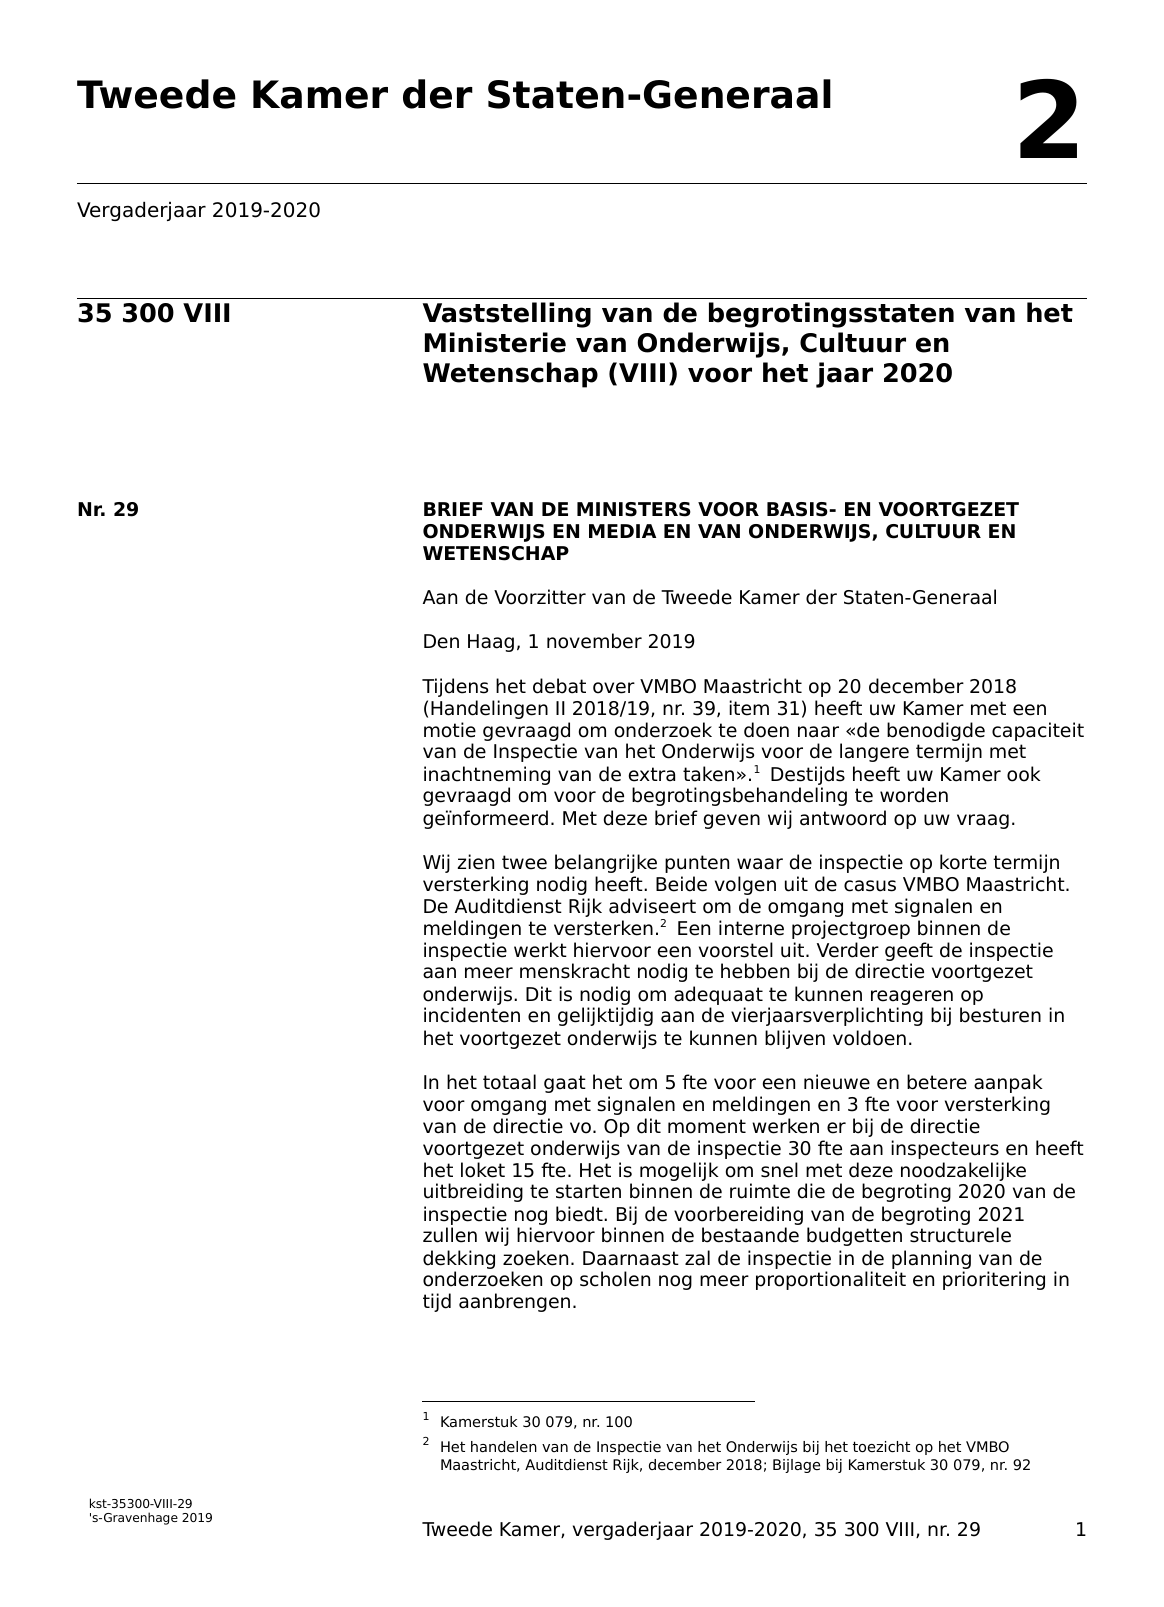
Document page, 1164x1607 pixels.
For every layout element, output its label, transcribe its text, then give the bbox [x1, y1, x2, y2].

table_cell Vergaderjaar 2019-2020 [77, 184, 1087, 298]
text Aan de Voorzitter van de Tweede Kamer der Staten-Generaal [422, 587, 1087, 609]
table_header Tweede Kamer der Staten-Generaal [77, 59, 886, 183]
text Het handelen van de Inspectie van het Onderwijs bij het toezicht op het VMBO Maastricht, Auditdienst Rijk, december 2018; Bijlage bij Kamerstuk 30 079, nr. 92 [422, 1435, 1087, 1474]
subtitle 35 300 VIII Vaststelling van de begrotingsstaten van het Ministerie van Onderwijs, Cultuur en Wetenschap (VIII) voor het jaar 2020 [77, 299, 1087, 388]
text In het totaal gaat het om 5 fte voor een nieuwe en betere aanpak voor omgang met signalen en meldingen en 3 fte voor versterking van de directie vo. Op dit moment werken er bij de directie voortgezet onderwijs van de inspectie 30 fte aan inspecteurs en heeft het loket 15 fte. Het is mogelijk om snel met deze noodzakelijke uitbreiding te starten binnen de ruimte die de begroting 2020 van de inspectie nog biedt. Bij de voorbereiding van de begroting 2021 zullen wij hiervoor binnen de bestaande budgetten structurele dekking zoeken. Daarnaast zal de inspectie in de planning van de onderzoeken op scholen nog meer proportionaliteit en prioritering in tijd aanbrengen. [422, 1072, 1087, 1313]
subtitle Nr. 29 BRIEF VAN DE MINISTERS VOOR BASIS- EN VOORTGEZET ONDERWIJS EN MEDIA EN VAN ONDERWIJS, CULTUUR EN WETENSCHAP [77, 499, 1087, 565]
table_header 2 [886, 59, 1087, 183]
text Kamerstuk 30 079, nr. 100 [422, 1410, 1087, 1432]
text Wij zien twee belangrijke punten waar de inspectie op korte termijn versterking nodig heeft. Beide volgen uit de casus VMBO Maastricht. De Auditdienst Rijk adviseert om de omgang met signalen en meldingen te versterken. Een interne projectgroep binnen de inspectie werkt hiervoor een voorstel uit. Verder geeft de inspectie aan meer menskracht nodig te hebben bij de directie voortgezet onderwijs. Dit is nodig om adequaat te kunnen reageren op incidenten en gelijktijdig aan de vierjaarsverplichting bij besturen in het voortgezet onderwijs te kunnen blijven voldoen. [422, 852, 1087, 1049]
text kst-35300-VIII-29 [88, 1497, 323, 1511]
text Den Haag, 1 november 2019 [422, 631, 1087, 653]
text 's-Gravenhage 2019 [88, 1511, 323, 1525]
text Tijdens het debat over VMBO Maastricht op 20 december 2018 (Handelingen II 2018/19, nr. 39, item 31) heeft uw Kamer met een motie gevraagd om onderzoek te doen naar «de benodigde capaciteit van de Inspectie van het Onderwijs voor de langere termijn met inachtneming van de extra taken». Destijds heeft uw Kamer ook gevraagd om voor de begrotingsbehandeling te worden geïnformeerd. Met deze brief geven wij antwoord op uw vraag. [422, 676, 1087, 829]
